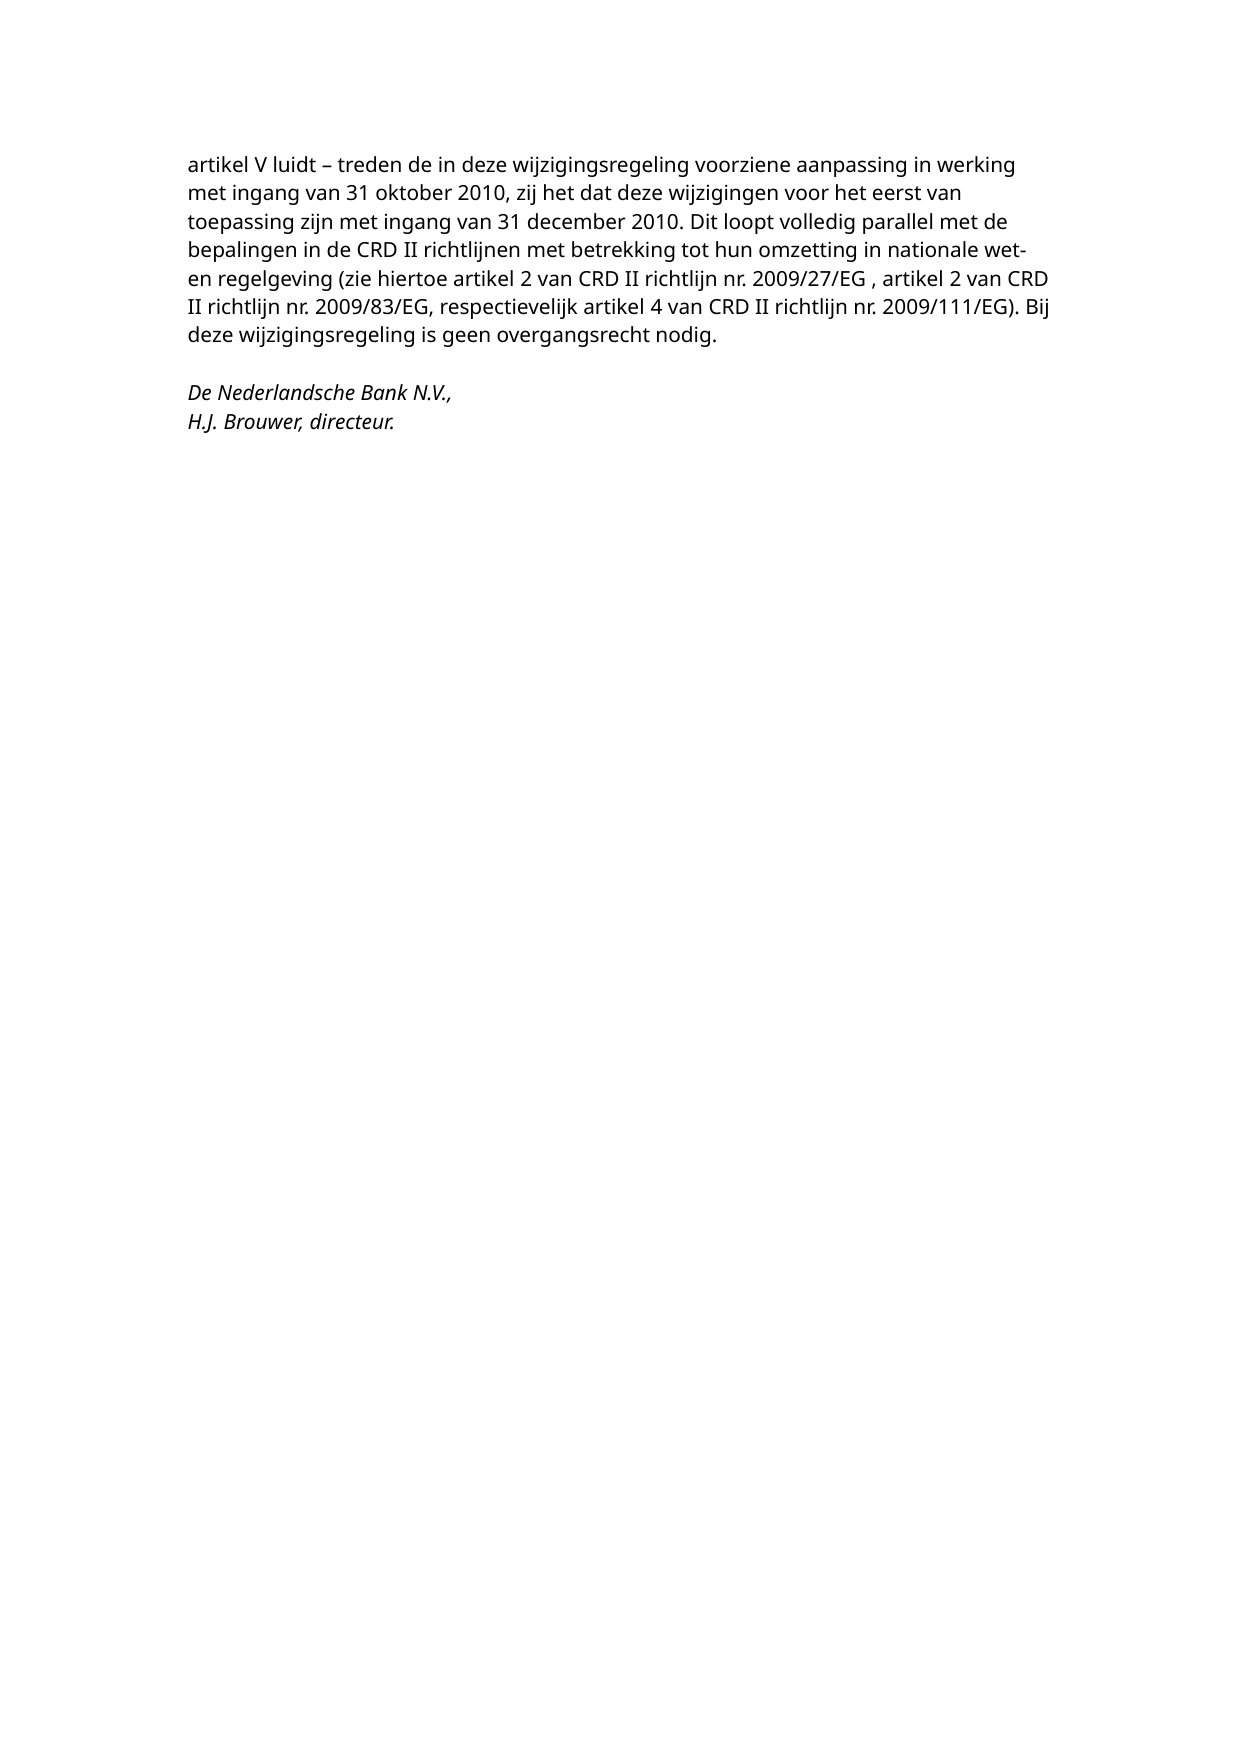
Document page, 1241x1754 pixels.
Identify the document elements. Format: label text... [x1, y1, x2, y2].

text De Nederlandsche Bank N.V., [187, 378, 1053, 407]
text artikel V luidt – treden de in deze wijzigingsregeling voorziene aanpassing in werking met ingang van 31 oktober 2010, zij het dat deze wijzigingen voor het eerst van toepassing zijn met ingang van 31 december 2010. Dit loopt volledig parallel met de bepalingen in de CRD II richtlijnen met betrekking tot hun omzetting in nationale wet- en regelgeving (zie hiertoe artikel 2 van CRD II richtlijn nr. 2009/27/EG , artikel 2 van CRD II richtlijn nr. 2009/83/EG, respectievelijk artikel 4 van CRD II richtlijn nr. 2009/111/EG). Bij deze wijzigingsregeling is geen overgangsrecht nodig. [187, 150, 1053, 349]
text H.J. Brouwer, directeur. [187, 407, 1053, 435]
